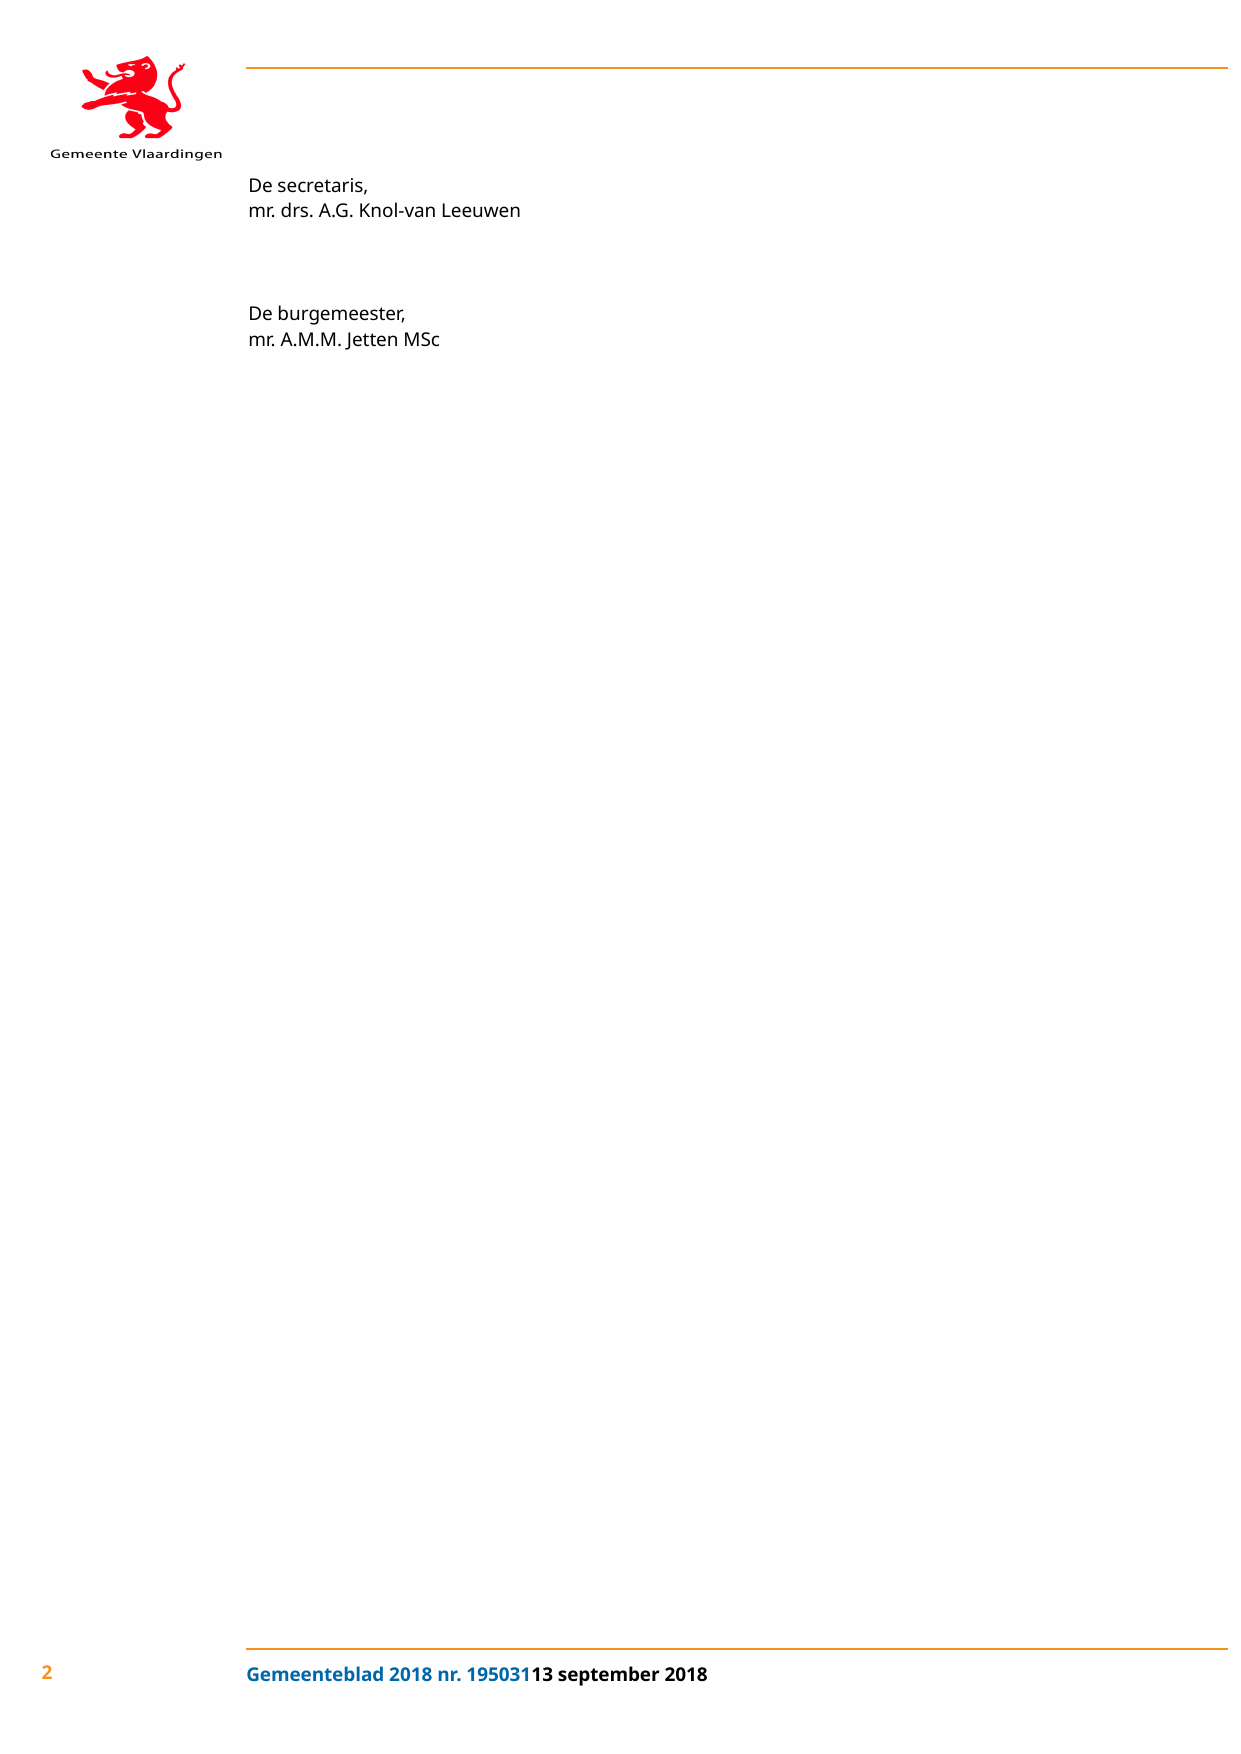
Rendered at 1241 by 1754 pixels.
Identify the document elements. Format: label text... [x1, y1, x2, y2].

text mr. drs. A.G. Knol-van Leeuwen [248, 198, 1152, 223]
text mr. A.M.M. Jetten MSc [248, 326, 1152, 352]
text De burgemeester, [248, 301, 1152, 326]
picture [41, 47, 231, 172]
text De secretaris, [248, 172, 1152, 198]
